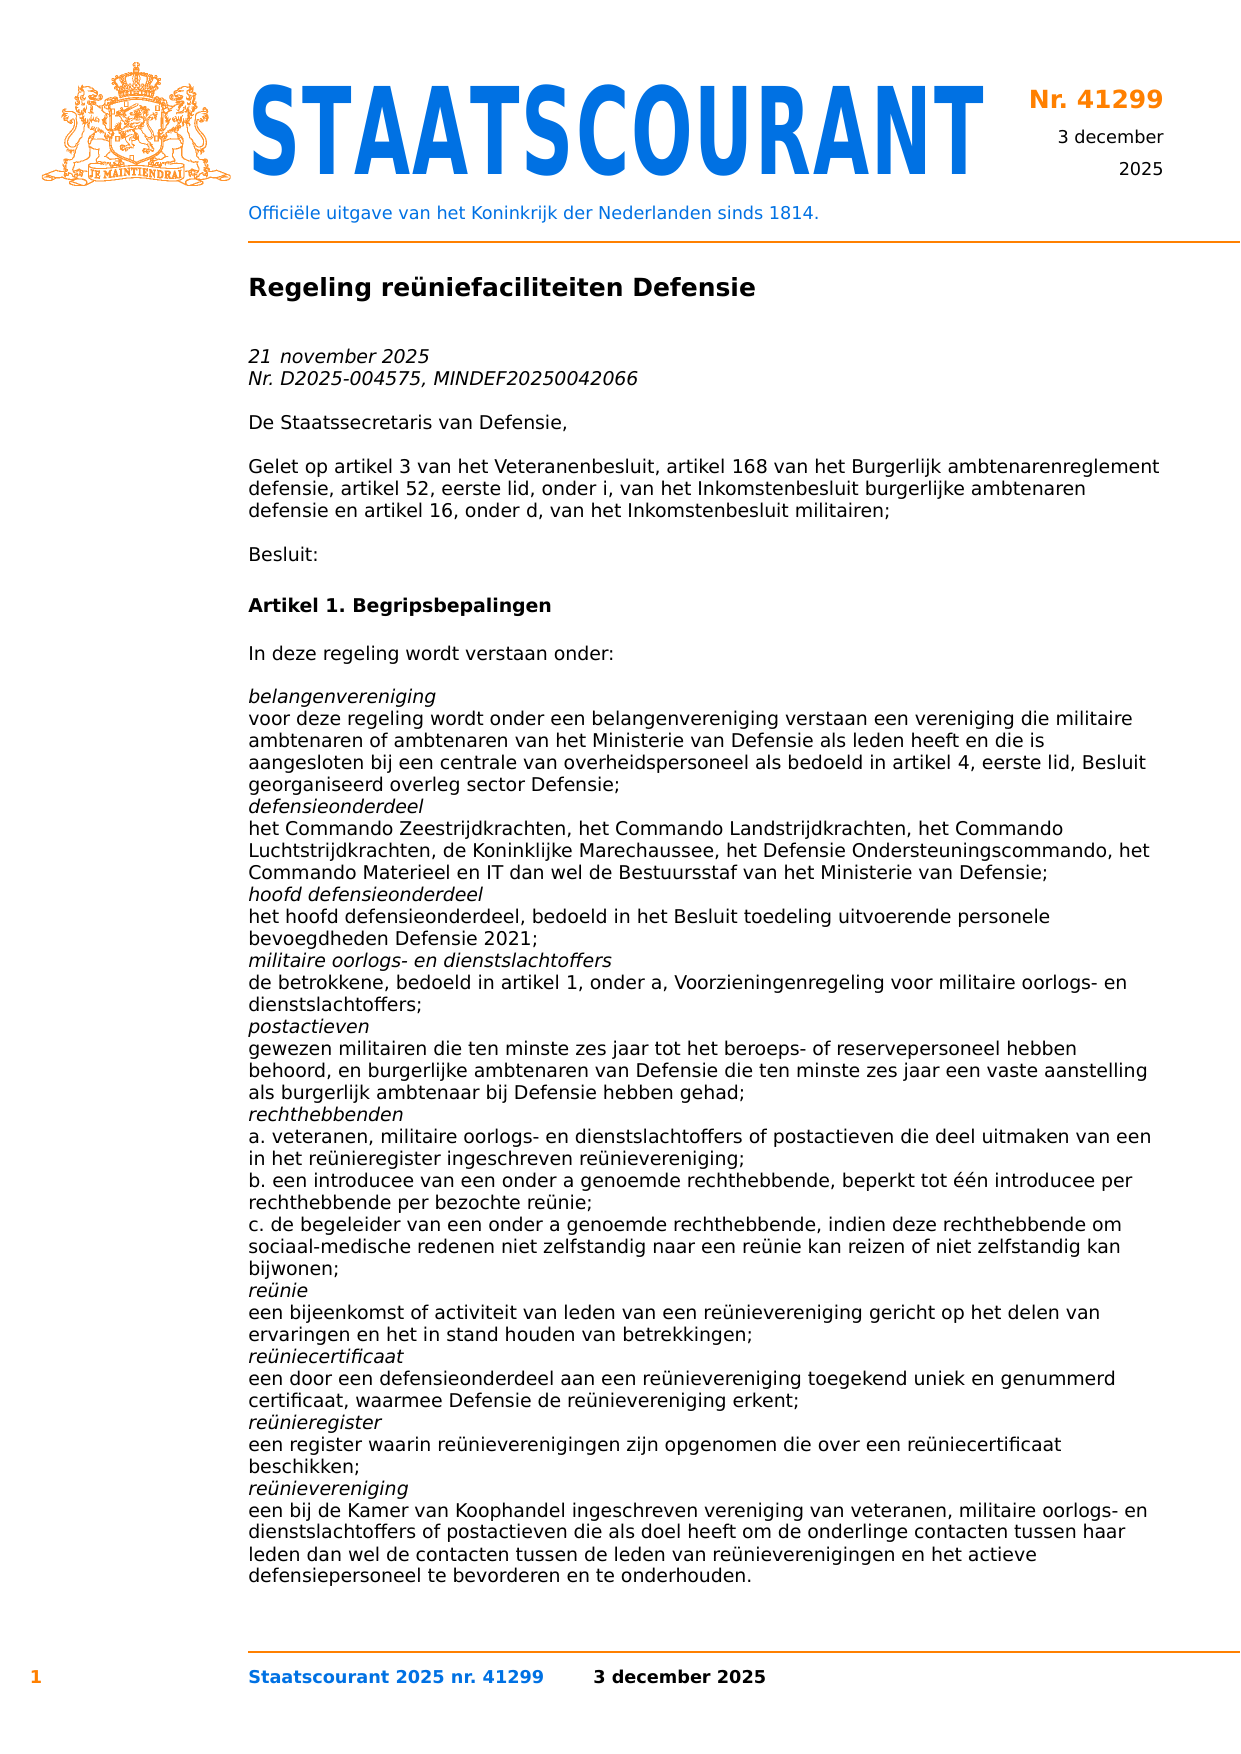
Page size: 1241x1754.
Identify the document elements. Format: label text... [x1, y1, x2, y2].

text De Staatssecretaris van Defensie, [248, 412, 1163, 434]
table_header Nr. 41299 [998, 62, 1240, 121]
text rechthebbenden [248, 1104, 1163, 1126]
text gewezen militairen die ten minste zes jaar tot het beroeps- of reservepersoneel hebben behoord, en burgerlijke ambtenaren van Defensie die ten minste zes jaar een vaste aanstelling als burgerlijk ambtenaar bij Defensie hebben gehad; [248, 1038, 1163, 1104]
text Besluit: [248, 543, 1163, 565]
text reünieregister [248, 1412, 1163, 1433]
text Nr. D2025-004575, MINDEF20250042066 [248, 368, 1163, 390]
text voor deze regeling wordt onder een belangenvereniging verstaan een vereniging die militaire ambtenaren of ambtenaren van het Ministerie van Defensie als leden heeft en die is aangesloten bij een centrale van overheidspersoneel als bedoeld in artikel 4, eerste lid, Besluit georganiseerd overleg sector Defensie; [248, 708, 1163, 796]
text het Commando Zeestrijdkrachten, het Commando Landstrijdkrachten, het Commando Luchtstrijdkrachten, de Koninklijke Marechaussee, het Defensie Ondersteuningscommando, het Commando Materieel en IT dan wel de Bestuursstaf van het Ministerie van Defensie; [248, 818, 1163, 884]
text Gelet op artikel 3 van het Veteranenbesluit, artikel 168 van het Burgerlijk ambtenarenreglement defensie, artikel 52, eerste lid, onder i, van het Inkomstenbesluit burgerlijke ambtenaren defensie en artikel 16, onder d, van het Inkomstenbesluit militairen; [248, 456, 1163, 522]
text hoofd defensieonderdeel [248, 884, 1163, 906]
text het hoofd defensieonderdeel, bedoeld in het Besluit toedeling uitvoerende personele bevoegdheden Defensie 2021; [248, 906, 1163, 950]
text postactieven [248, 1016, 1163, 1038]
text a. veteranen, militaire oorlogs- en dienstslachtoffers of postactieven die deel uitmaken van een in het reünieregister ingeschreven reünievereniging; [248, 1126, 1163, 1170]
subtitle Regeling reüniefaciliteiten Defensie [248, 273, 1163, 302]
text c. de begeleider van een onder a genoemde rechthebbende, indien deze rechthebbende om sociaal-medische redenen niet zelfstandig naar een reünie kan reizen of niet zelfstandig kan bijwonen; [248, 1214, 1163, 1280]
table_cell Officiële uitgave van het Koninkrijk der Nederlanden sinds 1814. [248, 203, 1240, 241]
text militaire oorlogs- en dienstslachtoffers [248, 950, 1163, 972]
text 21 november 2025 [248, 346, 1163, 368]
table_cell 2025 [998, 153, 1240, 203]
text een door een defensieonderdeel aan een reünievereniging toegekend uniek en genummerd certificaat, waarmee Defensie de reünievereniging erkent; [248, 1368, 1163, 1412]
picture [41, 62, 231, 186]
text belangenvereniging [248, 686, 1163, 708]
text een register waarin reünieverenigingen zijn opgenomen die over een reüniecertificaat beschikken; [248, 1433, 1163, 1477]
table_header [25, 62, 248, 241]
table_cell 3 december [998, 121, 1240, 153]
subtitle Artikel 1. Begripsbepalingen [248, 595, 1163, 617]
text b. een introducee van een onder a genoemde rechthebbende, beperkt tot één introducee per rechthebbende per bezochte reünie; [248, 1170, 1163, 1214]
text reünie [248, 1280, 1163, 1302]
text een bij de Kamer van Koophandel ingeschreven vereniging van veteranen, militaire oorlogs- en dienstslachtoffers of postactieven die als doel heeft om de onderlinge contacten tussen haar leden dan wel de contacten tussen de leden van reünieverenigingen en het actieve defensiepersoneel te bevorderen en te onderhouden. [248, 1499, 1163, 1587]
text reünievereniging [248, 1477, 1163, 1499]
text defensieonderdeel [248, 796, 1163, 818]
text de betrokkene, bedoeld in artikel 1, onder a, Voorzieningenregeling voor militaire oorlogs- en dienstslachtoffers; [248, 972, 1163, 1016]
text reüniecertificaat [248, 1346, 1163, 1368]
table_header STAATSCOURANT [248, 62, 998, 203]
text In deze regeling wordt verstaan onder: [248, 642, 1163, 664]
text een bijeenkomst of activiteit van leden van een reünievereniging gericht op het delen van ervaringen en het in stand houden van betrekkingen; [248, 1302, 1163, 1346]
